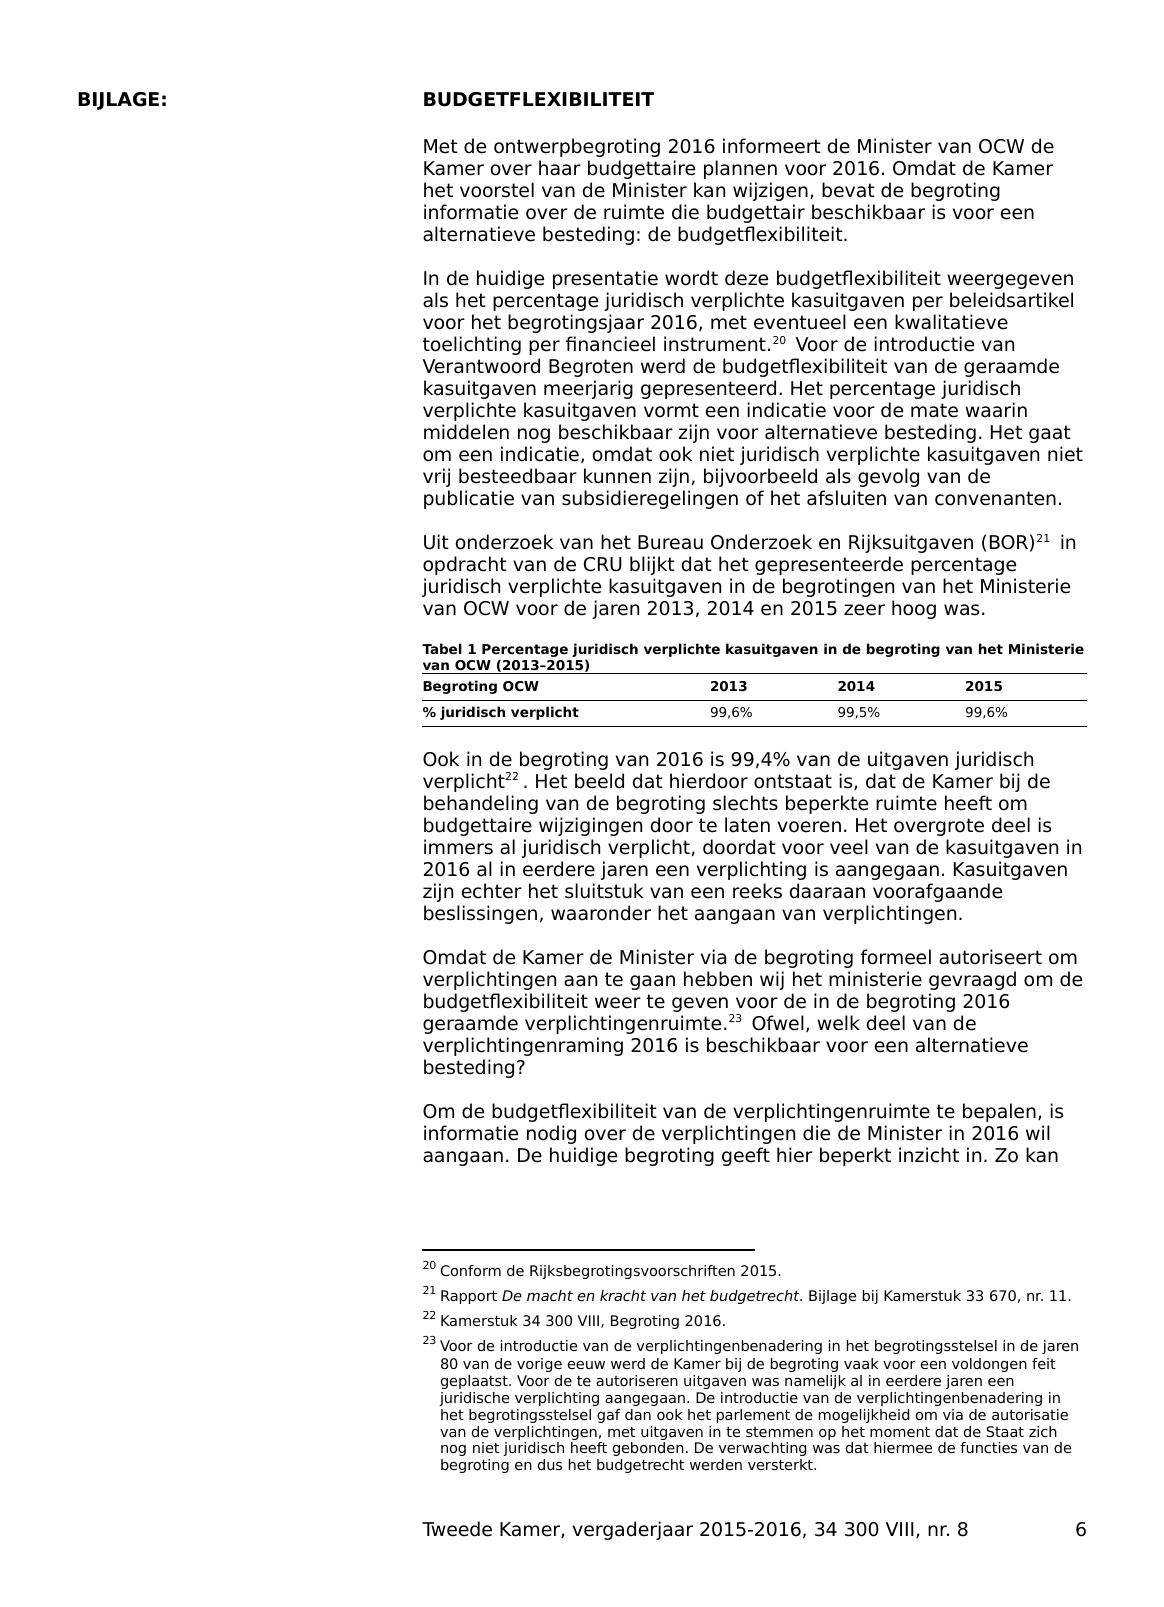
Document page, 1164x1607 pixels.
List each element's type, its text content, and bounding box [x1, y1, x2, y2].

table_cell 99,6% [959, 701, 1087, 726]
table_cell 99,5% [831, 701, 959, 726]
text Met de ontwerpbegroting 2016 informeert de Minister van OCW de Kamer over haar budgettaire plannen voor 2016. Omdat de Kamer het voorstel van de Minister kan wijzigen, bevat de begroting informatie over de ruimte die budgettair beschikbaar is voor een alternatieve besteding: de budgetflexibiliteit. [422, 136, 1087, 246]
text Rapport De macht en kracht van het budgetrecht. Bijlage bij Kamerstuk 33 670, nr. 11. [422, 1284, 1087, 1306]
text Kamerstuk 34 300 VIII, Begroting 2016. [422, 1309, 1087, 1331]
table_cell 2013 [704, 674, 831, 699]
text Uit onderzoek van het Bureau Onderzoek en Rijksuitgaven (BOR) in opdracht van de CRU blijkt dat het gepresenteerde percentage juridisch verplichte kasuitgaven in de begrotingen van het Ministerie van OCW voor de jaren 2013, 2014 en 2015 zeer hoog was. [422, 532, 1087, 620]
text Om de budgetflexibiliteit van de verplichtingenruimte te bepalen, is informatie nodig over de verplichtingen die de Minister in 2016 wil aangaan. De huidige begroting geeft hier beperkt inzicht in. Zo kan [422, 1101, 1087, 1167]
subtitle BIJLAGE: BUDGETFLEXIBILITEIT [77, 89, 1087, 111]
table_header Tabel 1 Percentage juridisch verplichte kasuitgaven in de begroting van het Ministerie van OCW (2013–2015) [422, 642, 1087, 673]
text Ook in de begroting van 2016 is 99,4% van de uitgaven juridisch verplicht. Het beeld dat hierdoor ontstaat is, dat de Kamer bij de behandeling van de begroting slechts beperkte ruimte heeft om budgettaire wijzigingen door te laten voeren. Het overgrote deel is immers al juridisch verplicht, doordat voor veel van de kasuitgaven in 2016 al in eerdere jaren een verplichting is aangegaan. Kasuitgaven zijn echter het sluitstuk van een reeks daaraan voorafgaande beslissingen, waaronder het aangaan van verplichtingen. [422, 749, 1087, 925]
table_cell 99,6% [704, 701, 831, 726]
text Omdat de Kamer de Minister via de begroting formeel autoriseert om verplichtingen aan te gaan hebben wij het ministerie gevraagd om de budgetflexibiliteit weer te geven voor de in de begroting 2016 geraamde verplichtingenruimte. Ofwel, welk deel van de verplichtingenraming 2016 is beschikbaar voor een alternatieve besteding? [422, 947, 1087, 1079]
table_cell 2015 [959, 674, 1087, 699]
text In de huidige presentatie wordt deze budgetflexibiliteit weergegeven als het percentage juridisch verplichte kasuitgaven per beleidsartikel voor het begrotingsjaar 2016, met eventueel een kwalitatieve toelichting per financieel instrument. Voor de introductie van Verantwoord Begroten werd de budgetflexibiliteit van de geraamde kasuitgaven meerjarig gepresenteerd. Het percentage juridisch verplichte kasuitgaven vormt een indicatie voor de mate waarin middelen nog beschikbaar zijn voor alternatieve besteding. Het gaat om een indicatie, omdat ook niet juridisch verplichte kasuitgaven niet vrij besteedbaar kunnen zijn, bijvoorbeeld als gevolg van de publicatie van subsidieregelingen of het afsluiten van convenanten. [422, 268, 1087, 510]
text Voor de introductie van de verplichtingenbenadering in het begrotingsstelsel in de jaren 80 van de vorige eeuw werd de Kamer bij de begroting vaak voor een voldongen feit geplaatst. Voor de te autoriseren uitgaven was namelijk al in eerdere jaren een juridische verplichting aangegaan. De introductie van de verplichtingenbenadering in het begrotingsstelsel gaf dan ook het parlement de mogelijkheid om via de autorisatie van de verplichtingen, met uitgaven in te stemmen op het moment dat de Staat zich nog niet juridisch heeft gebonden. De verwachting was dat hiermee de functies van de begroting en dus het budgetrecht werden versterkt. [422, 1334, 1087, 1474]
table_cell 2014 [831, 674, 959, 699]
table_cell % juridisch verplicht [422, 701, 704, 726]
text Conform de Rijksbegrotingsvoorschriften 2015. [422, 1259, 1087, 1281]
table_cell Begroting OCW [422, 674, 704, 699]
